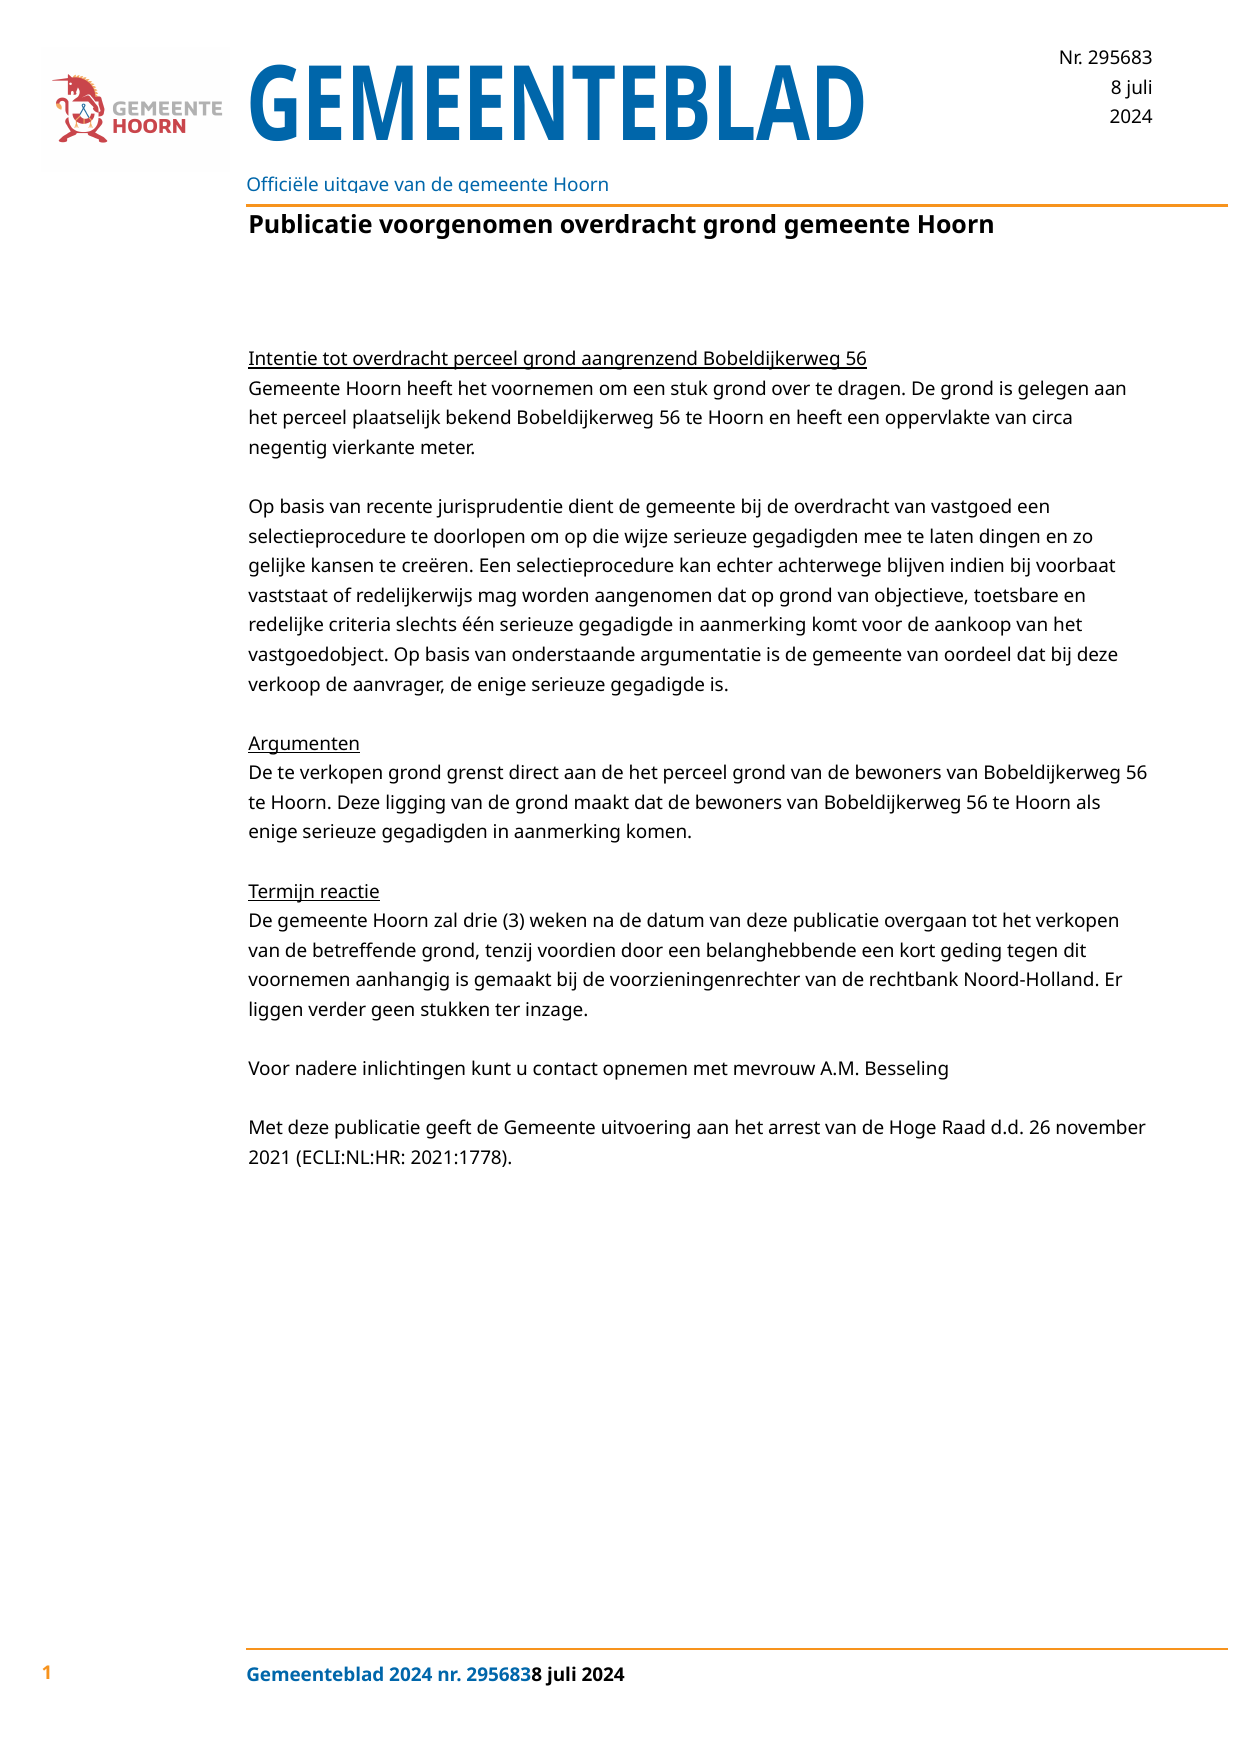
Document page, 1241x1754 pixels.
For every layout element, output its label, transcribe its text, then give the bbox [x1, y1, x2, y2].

text Voor nadere inlichtingen kunt u contact opnemen met mevrouw A.M. Besseling [248, 1055, 1152, 1081]
text Publicatie voorgenomen overdracht grond gemeente Hoorn [248, 207, 1152, 241]
text Termijn reactie [248, 878, 1152, 903]
text Argumenten [248, 730, 1152, 756]
text Gemeente Hoorn heeft het voornemen om een stuk grond over te dragen. De grond is gelegen aan het perceel plaatselijk bekend Bobeldijkerweg 56 te Hoorn en heeft een oppervlakte van circa negentig vierkante meter. [248, 375, 1152, 460]
picture [41, 47, 231, 172]
text Intentie tot overdracht perceel grond aangrenzend Bobeldijkerweg 56 [248, 345, 1152, 371]
text De gemeente Hoorn zal drie (3) weken na de datum van deze publicatie overgaan tot het verkopen van de betreffende grond, tenzij voordien door een belanghebbende een kort geding tegen dit voornemen aanhangig is gemaakt bij de voorzieningenrechter van de rechtbank Noord-Holland. Er liggen verder geen stukken ter inzage. [248, 907, 1152, 1022]
text Met deze publicatie geeft de Gemeente uitvoering aan het arrest van de Hoge Raad d.d. 26 november 2021 (ECLI:NL:HR: 2021:1778). [248, 1114, 1152, 1170]
text Op basis van recente jurisprudentie dient de gemeente bij de overdracht van vastgoed een selectieprocedure te doorlopen om op die wijze serieuze gegadigden mee te laten dingen en zo gelijke kansen te creëren. Een selectieprocedure kan echter achterwege blijven indien bij voorbaat vaststaat of redelijkerwijs mag worden aangenomen dat op grond van objectieve, toetsbare en redelijke criteria slechts één serieuze gegadigde in aanmerking komt voor de aankoop van het vastgoedobject. Op basis van onderstaande argumentatie is de gemeente van oordeel dat bij deze verkoop de aanvrager, de enige serieuze gegadigde is. [248, 493, 1152, 696]
text De te verkopen grond grenst direct aan de het perceel grond van de bewoners van Bobeldijkerweg 56 te Hoorn. Deze ligging van de grond maakt dat de bewoners van Bobeldijkerweg 56 te Hoorn als enige serieuze gegadigden in aanmerking komen. [248, 759, 1152, 844]
